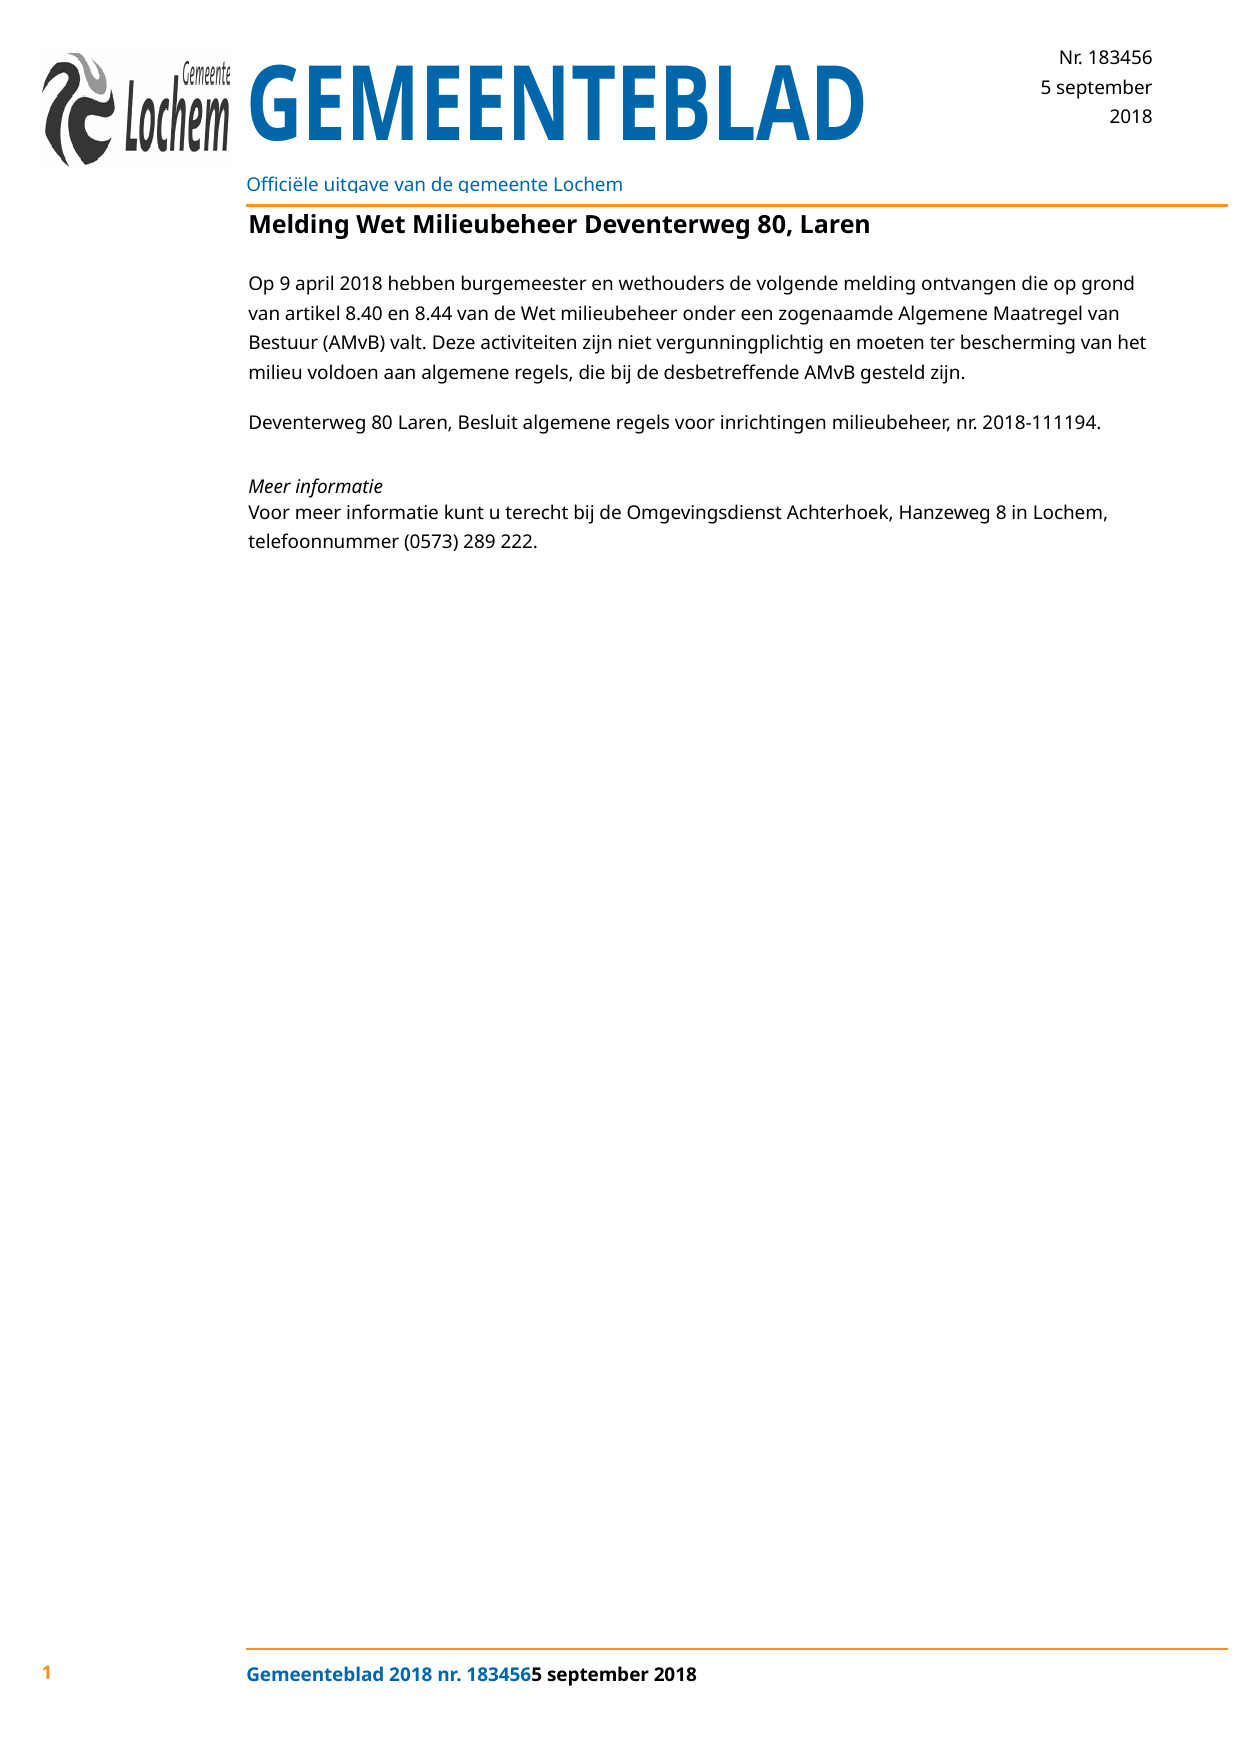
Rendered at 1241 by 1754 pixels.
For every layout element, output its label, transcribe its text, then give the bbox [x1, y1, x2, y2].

text Voor meer informatie kunt u terecht bij de Omgevingsdienst Achterhoek, Hanzeweg 8 in Lochem, telefoonnummer (0573) 289 222. [248, 499, 1152, 554]
text Op 9 april 2018 hebben burgemeester en wethouders de volgende melding ontvangen die op grond van artikel 8.40 en 8.44 van de Wet milieubeheer onder een zogenaamde Algemene Maatregel van Bestuur (AMvB) valt. Deze activiteiten zijn niet vergunningplichtig en moeten ter bescherming van het milieu voldoen aan algemene regels, die bij de desbetreffende AMvB gesteld zijn. [248, 270, 1152, 385]
picture [41, 47, 231, 172]
text Melding Wet Milieubeheer Deventerweg 80, Laren [248, 207, 1152, 241]
text Meer informatie [248, 473, 1152, 499]
text Deventerweg 80 Laren, Besluit algemene regels voor inrichtingen milieubeheer, nr. 2018-111194. [248, 409, 1152, 435]
